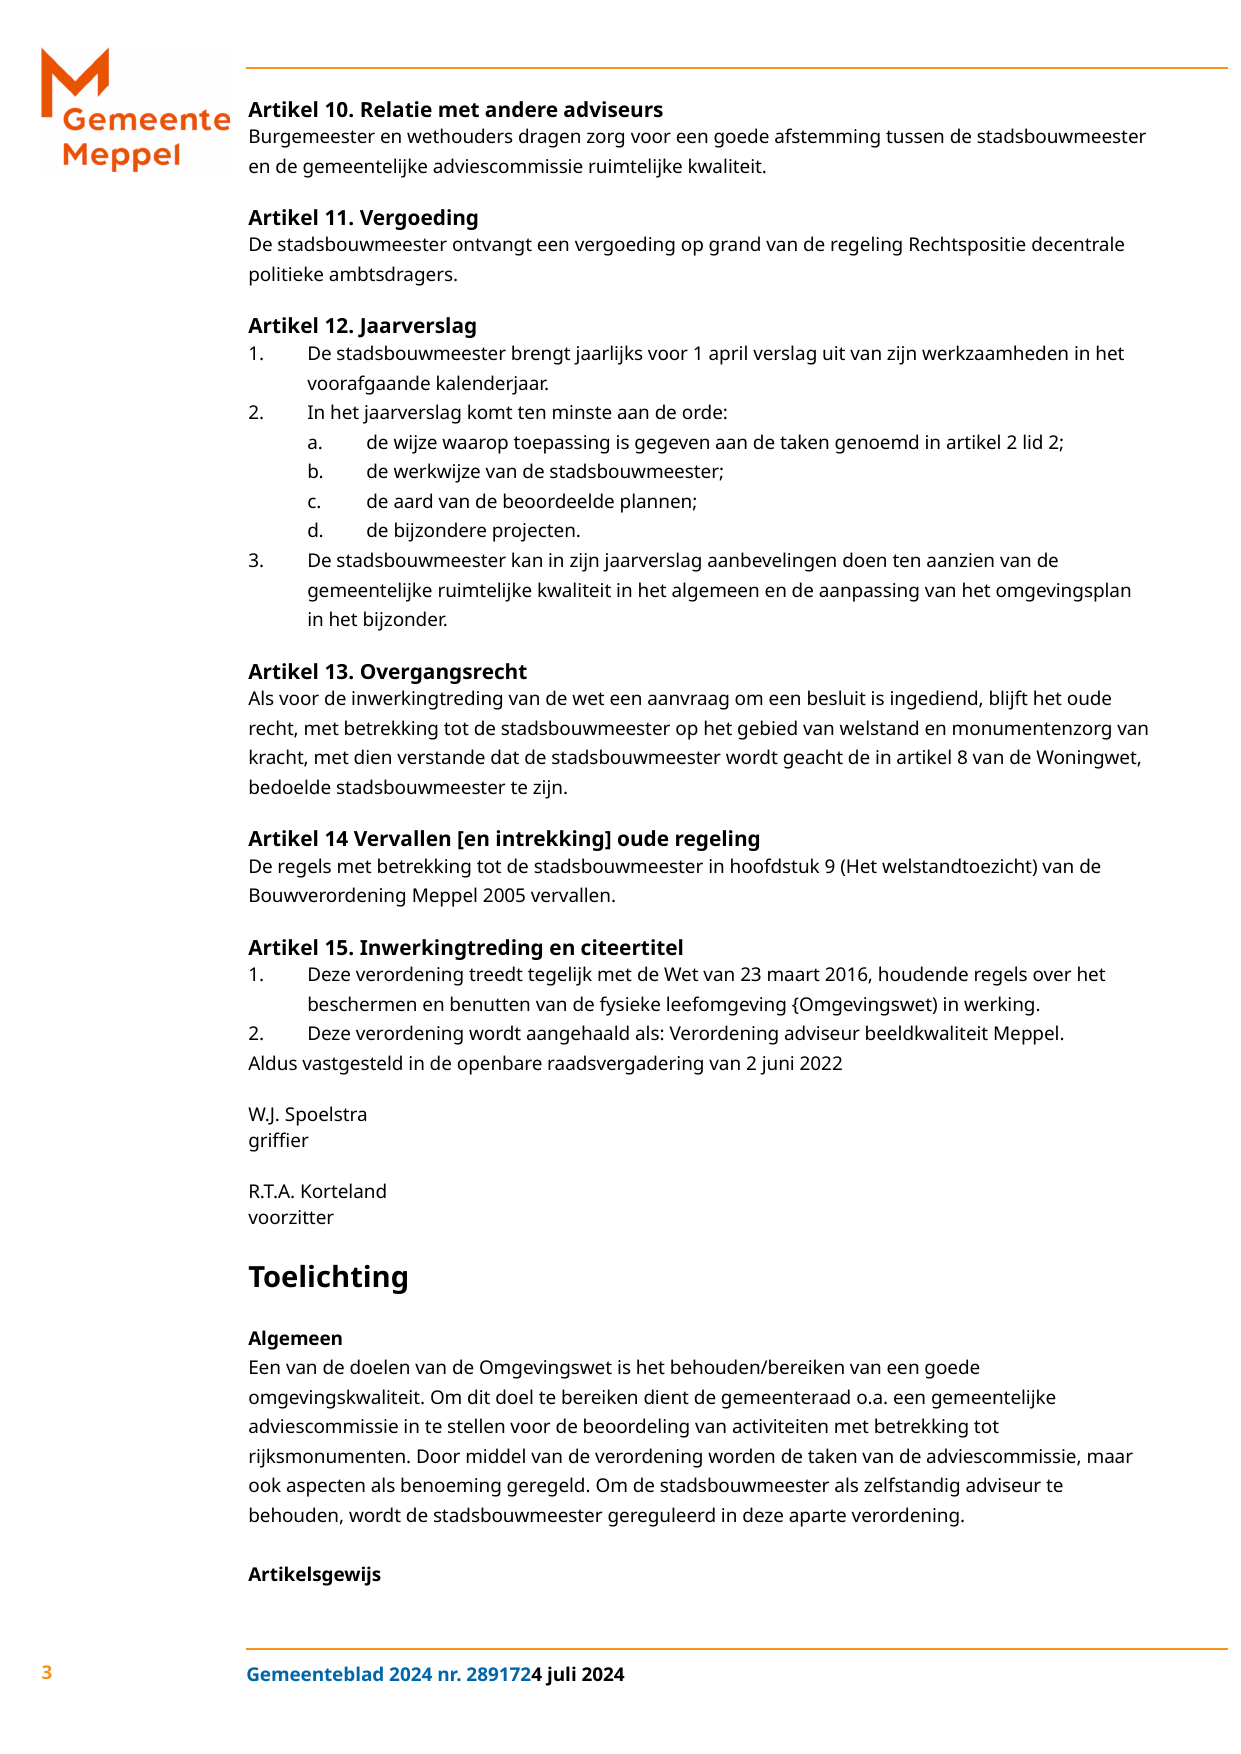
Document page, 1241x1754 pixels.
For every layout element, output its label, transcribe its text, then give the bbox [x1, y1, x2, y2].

text Toelichting [248, 1256, 1152, 1296]
text Artikel 13. Overgangsrecht [248, 657, 1152, 685]
text Artikel 15. Inwerkingtreding en citeertitel [248, 933, 1152, 961]
list de wijze waarop toepassing is gegeven aan de taken genoemd in artikel 2 lid 2; [307, 429, 1152, 454]
list De stadsbouwmeester kan in zijn jaarverslag aanbevelingen doen ten aanzien van de gemeentelijke ruimtelijke kwaliteit in het algemeen en de aanpassing van het omgevingsplan in het bijzonder. [248, 547, 1152, 632]
text Artikel 14 Vervallen [en intrekking] oude regeling [248, 824, 1152, 853]
text Artikelsgewijs [248, 1561, 1152, 1587]
text R.T.A. Korteland [248, 1179, 1152, 1204]
list de bijzondere projecten. [307, 518, 1152, 543]
text Artikel 11. Vergoeding [248, 203, 1152, 232]
text De regels met betrekking tot de stadsbouwmeester in hoofdstuk 9 (Het welstandtoezicht) van de Bouwverordening Meppel 2005 vervallen. [248, 853, 1152, 908]
list Deze verordening treedt tegelijk met de Wet van 23 maart 2016, houdende regels over het beschermen en benutten van de fysieke leefomgeving {Omgevingswet) in werking. [248, 961, 1152, 1017]
text Burgemeester en wethouders dragen zorg voor een goede afstemming tussen de stadsbouwmeester en de gemeentelijke adviescommissie ruimtelijke kwaliteit. [248, 123, 1152, 178]
text Een van de doelen van de Omgevingswet is het behouden/bereiken van een goede omgevingskwaliteit. Om dit doel te bereiken dient de gemeenteraad o.a. een gemeentelijke adviescommissie in te stellen voor de beoordeling van activiteiten met betrekking tot rijksmonumenten. Door middel van de verordening worden de taken van de adviescommissie, maar ook aspecten als benoeming geregeld. Om de stadsbouwmeester als zelfstandig adviseur te behouden, wordt de stadsbouwmeester gereguleerd in deze aparte verordening. [248, 1354, 1152, 1528]
text Artikel 12. Jaarverslag [248, 312, 1152, 340]
text griffier [248, 1127, 1152, 1153]
text Aldus vastgesteld in de openbare raadsvergadering van 2 juni 2022 [248, 1050, 1152, 1076]
text Algemeen [248, 1325, 1152, 1350]
text Artikel 10. Relatie met andere adviseurs [248, 95, 1152, 123]
list Deze verordening wordt aangehaald als: Verordening adviseur beeldkwaliteit Meppel. [248, 1020, 1152, 1046]
list In het jaarverslag komt ten minste aan de orde: [248, 399, 1152, 425]
list de werkwijze van de stadsbouwmeester; [307, 458, 1152, 484]
list de aard van de beoordeelde plannen; [307, 488, 1152, 514]
text W.J. Spoelstra [248, 1101, 1152, 1127]
text De stadsbouwmeester ontvangt een vergoeding op grand van de regeling Rechtspositie decentrale politieke ambtsdragers. [248, 232, 1152, 287]
text voorzitter [248, 1204, 1152, 1230]
text Als voor de inwerkingtreding van de wet een aanvraag om een besluit is ingediend, blijft het oude recht, met betrekking tot de stadsbouwmeester op het gebied van welstand en monumentenzorg van kracht, met dien verstande dat de stadsbouwmeester wordt geacht de in artikel 8 van de Woningwet, bedoelde stadsbouwmeester te zijn. [248, 685, 1152, 800]
picture [41, 47, 231, 172]
list De stadsbouwmeester brengt jaarlijks voor 1 april verslag uit van zijn werkzaamheden in het voorafgaande kalenderjaar. [248, 340, 1152, 395]
